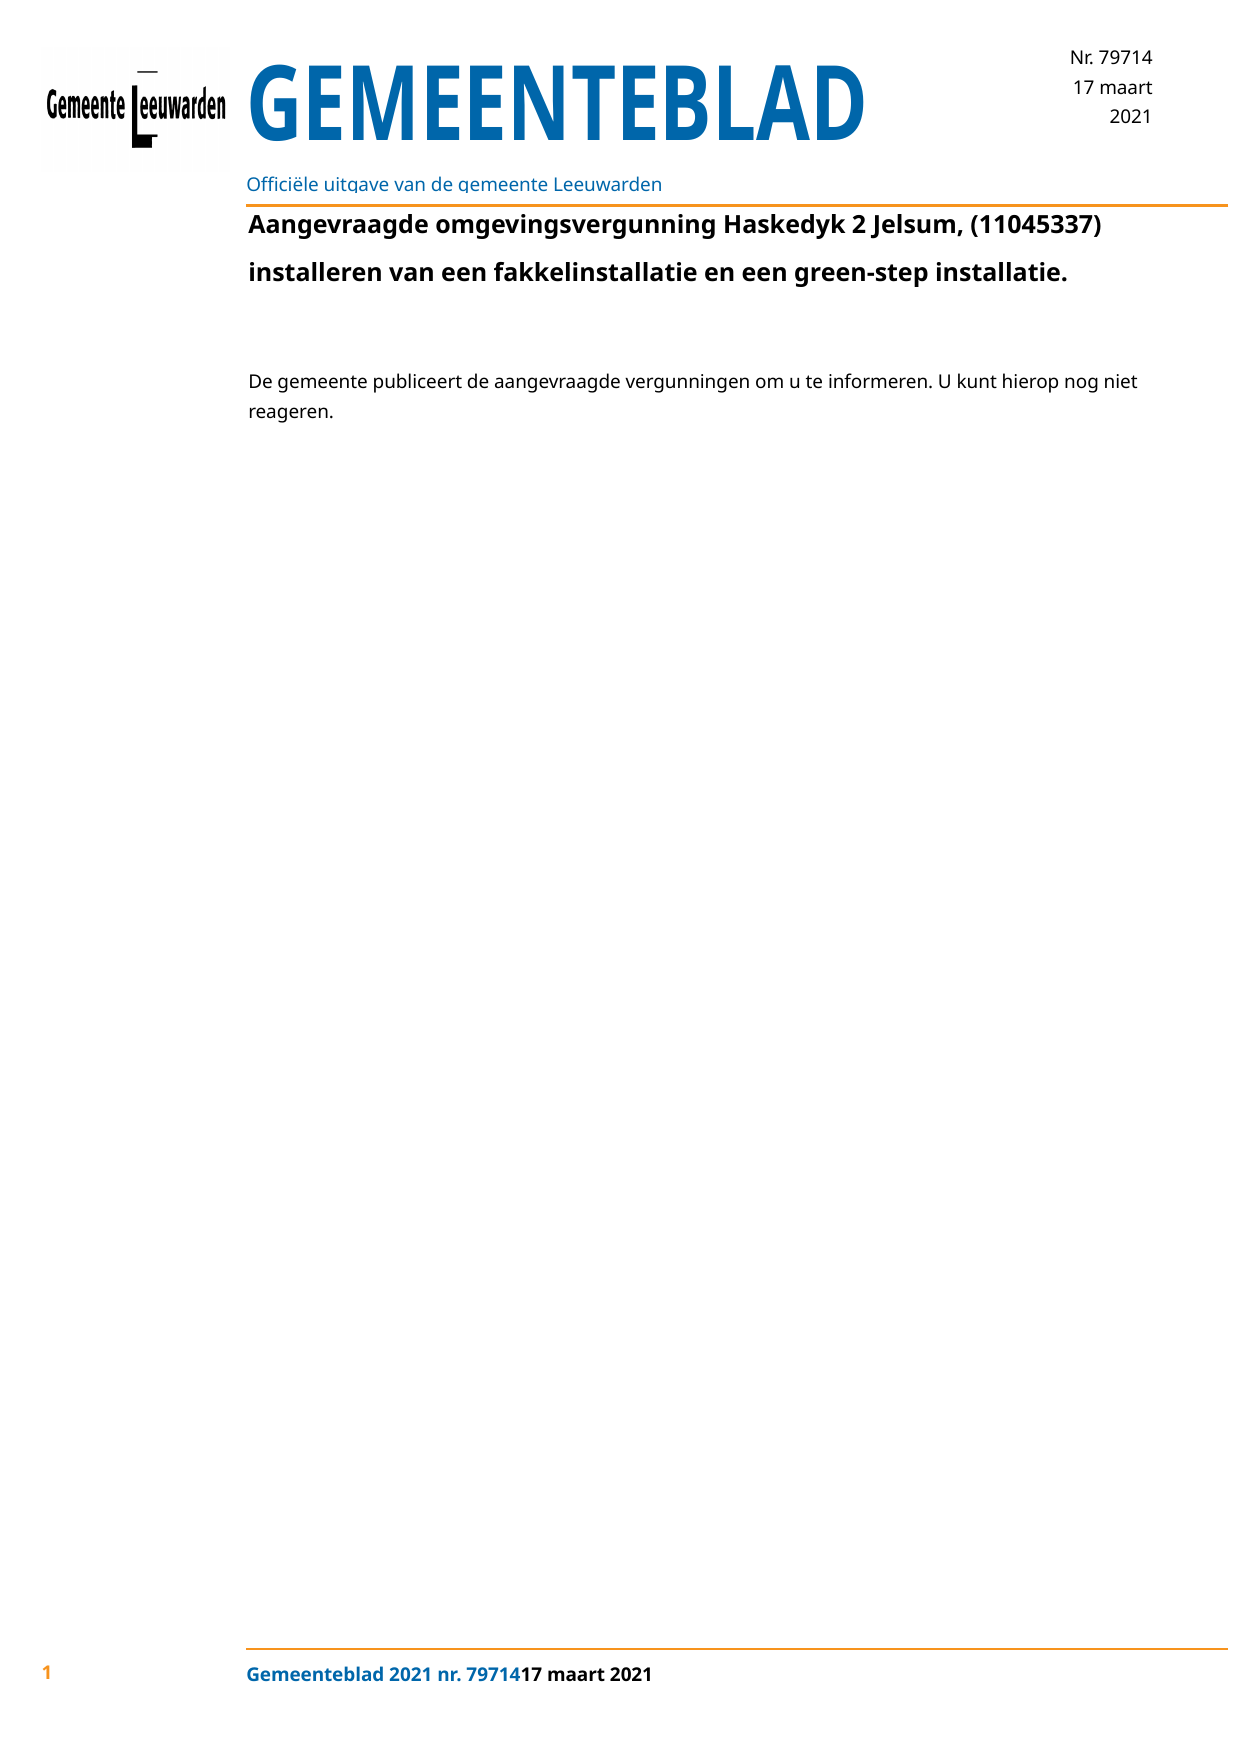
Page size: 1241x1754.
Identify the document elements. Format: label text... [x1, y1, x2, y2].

text Aangevraagde omgevingsvergunning Haskedyk 2 Jelsum, (11045337) installeren van een fakkelinstallatie en een green-step installatie. [248, 207, 1152, 288]
text De gemeente publiceert de aangevraagde vergunningen om u te informeren. U kunt hierop nog niet reageren. [248, 368, 1152, 424]
picture [41, 47, 231, 172]
